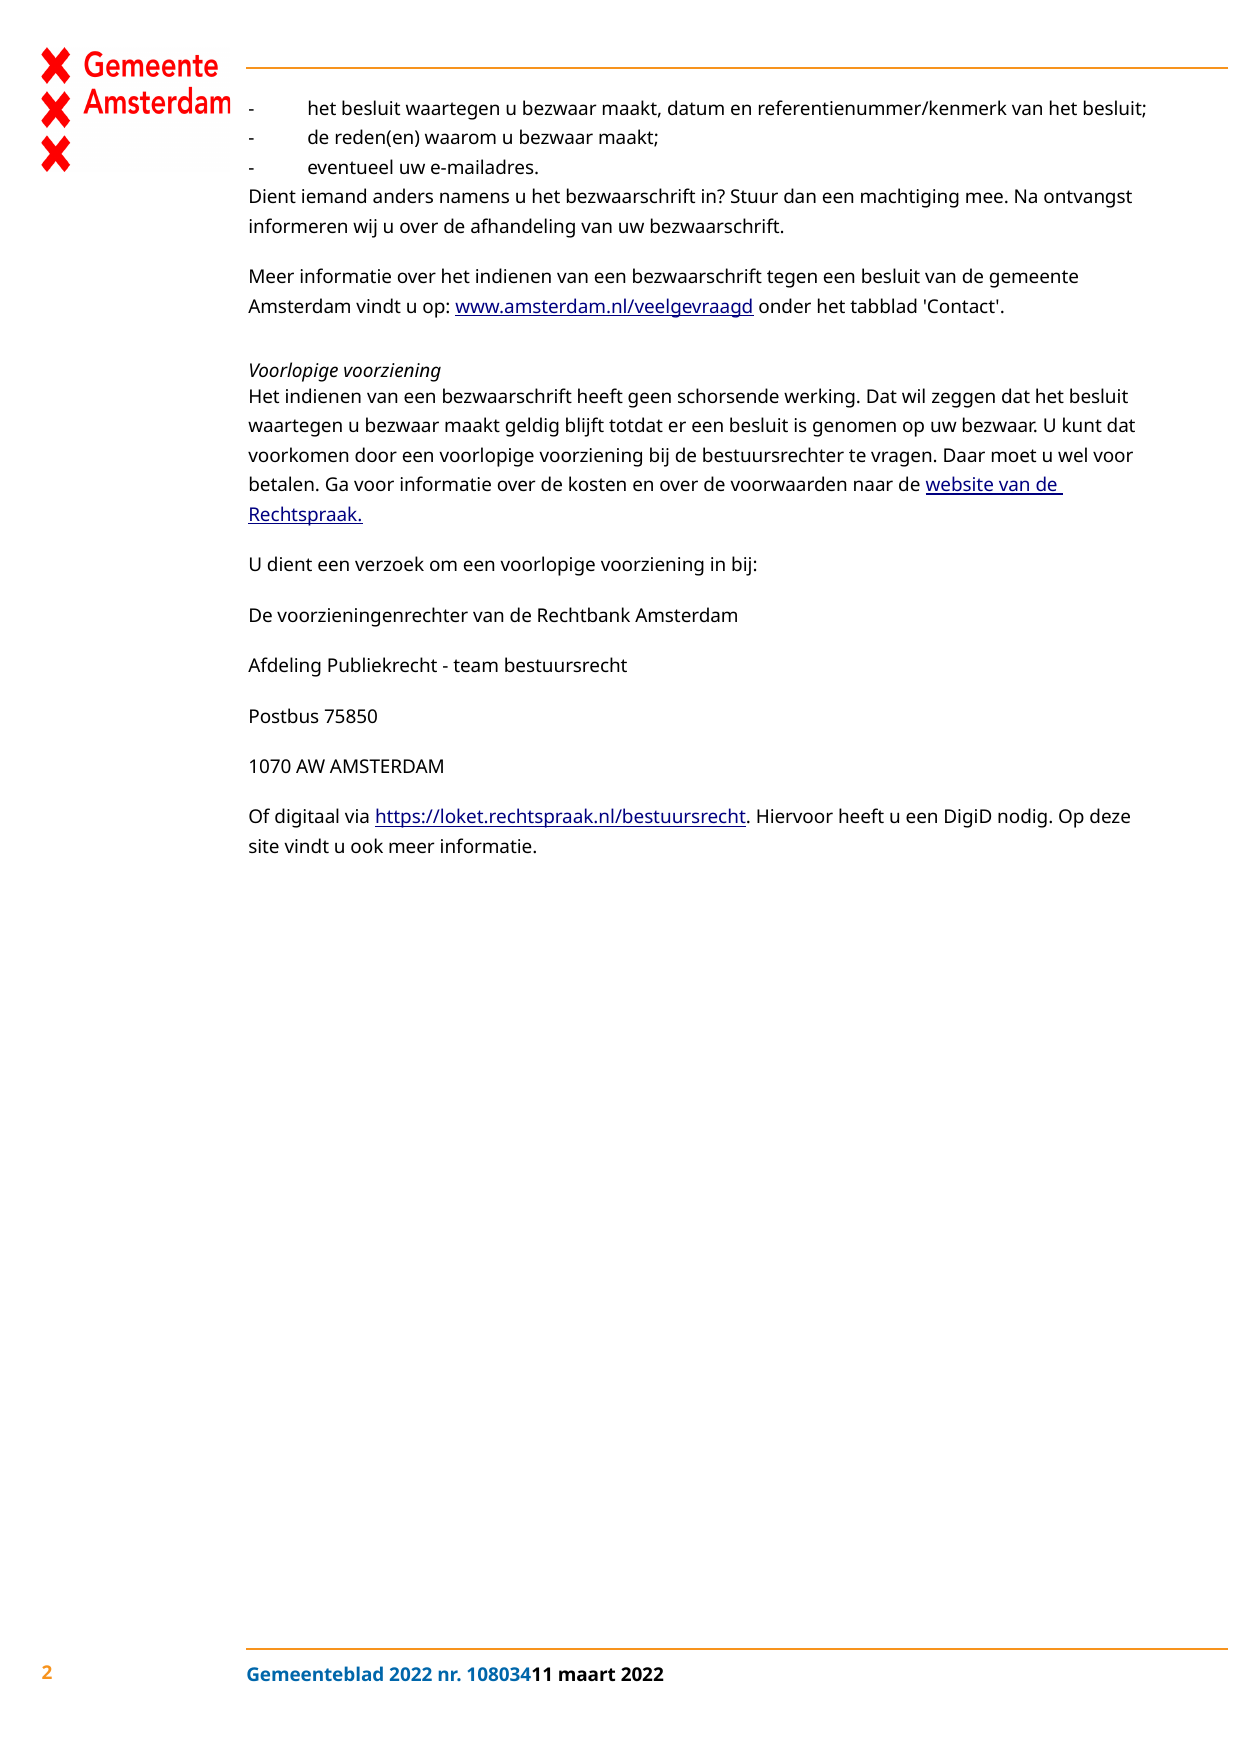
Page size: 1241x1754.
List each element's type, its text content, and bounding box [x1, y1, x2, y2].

text Meer informatie over het indienen van een bezwaarschrift tegen een besluit van de gemeente Amsterdam vindt u op: www.amsterdam.nl/veelgevraagd onder het tabblad 'Contact'. [248, 263, 1152, 319]
list de reden(en) waarom u bezwaar maakt; [248, 124, 1152, 150]
list eventueel uw e-mailadres. [248, 154, 1152, 180]
text Het indienen van een bezwaarschrift heeft geen schorsende werking. Dat wil zeggen dat het besluit waartegen u bezwaar maakt geldig blijft totdat er een besluit is genomen op uw bezwaar. U kunt dat voorkomen door een voorlopige voorziening bij de bestuursrechter te vragen. Daar moet u wel voor betalen. Ga voor informatie over de kosten en over de voorwaarden naar de website van de Rechtspraak. [248, 383, 1152, 527]
text Afdeling Publiekrecht - team bestuursrecht [248, 652, 1152, 678]
text Of digitaal via https://loket.rechtspraak.nl/bestuursrecht. Hiervoor heeft u een DigiD nodig. Op deze site vindt u ook meer informatie. [248, 804, 1152, 859]
text 1070 AW AMSTERDAM [248, 753, 1152, 779]
text U dient een verzoek om een voorlopige voorziening in bij: [248, 552, 1152, 577]
text Postbus 75850 [248, 703, 1152, 728]
picture [41, 47, 231, 172]
list het besluit waartegen u bezwaar maakt, datum en referentienummer/kenmerk van het besluit; [248, 95, 1152, 121]
text De voorzieningenrechter van de Rechtbank Amsterdam [248, 602, 1152, 628]
text Dient iemand anders namens u het bezwaarschrift in? Stuur dan een machtiging mee. Na ontvangst informeren wij u over de afhandeling van uw bezwaarschrift. [248, 183, 1152, 239]
text Voorlopige voorziening [248, 357, 1152, 383]
